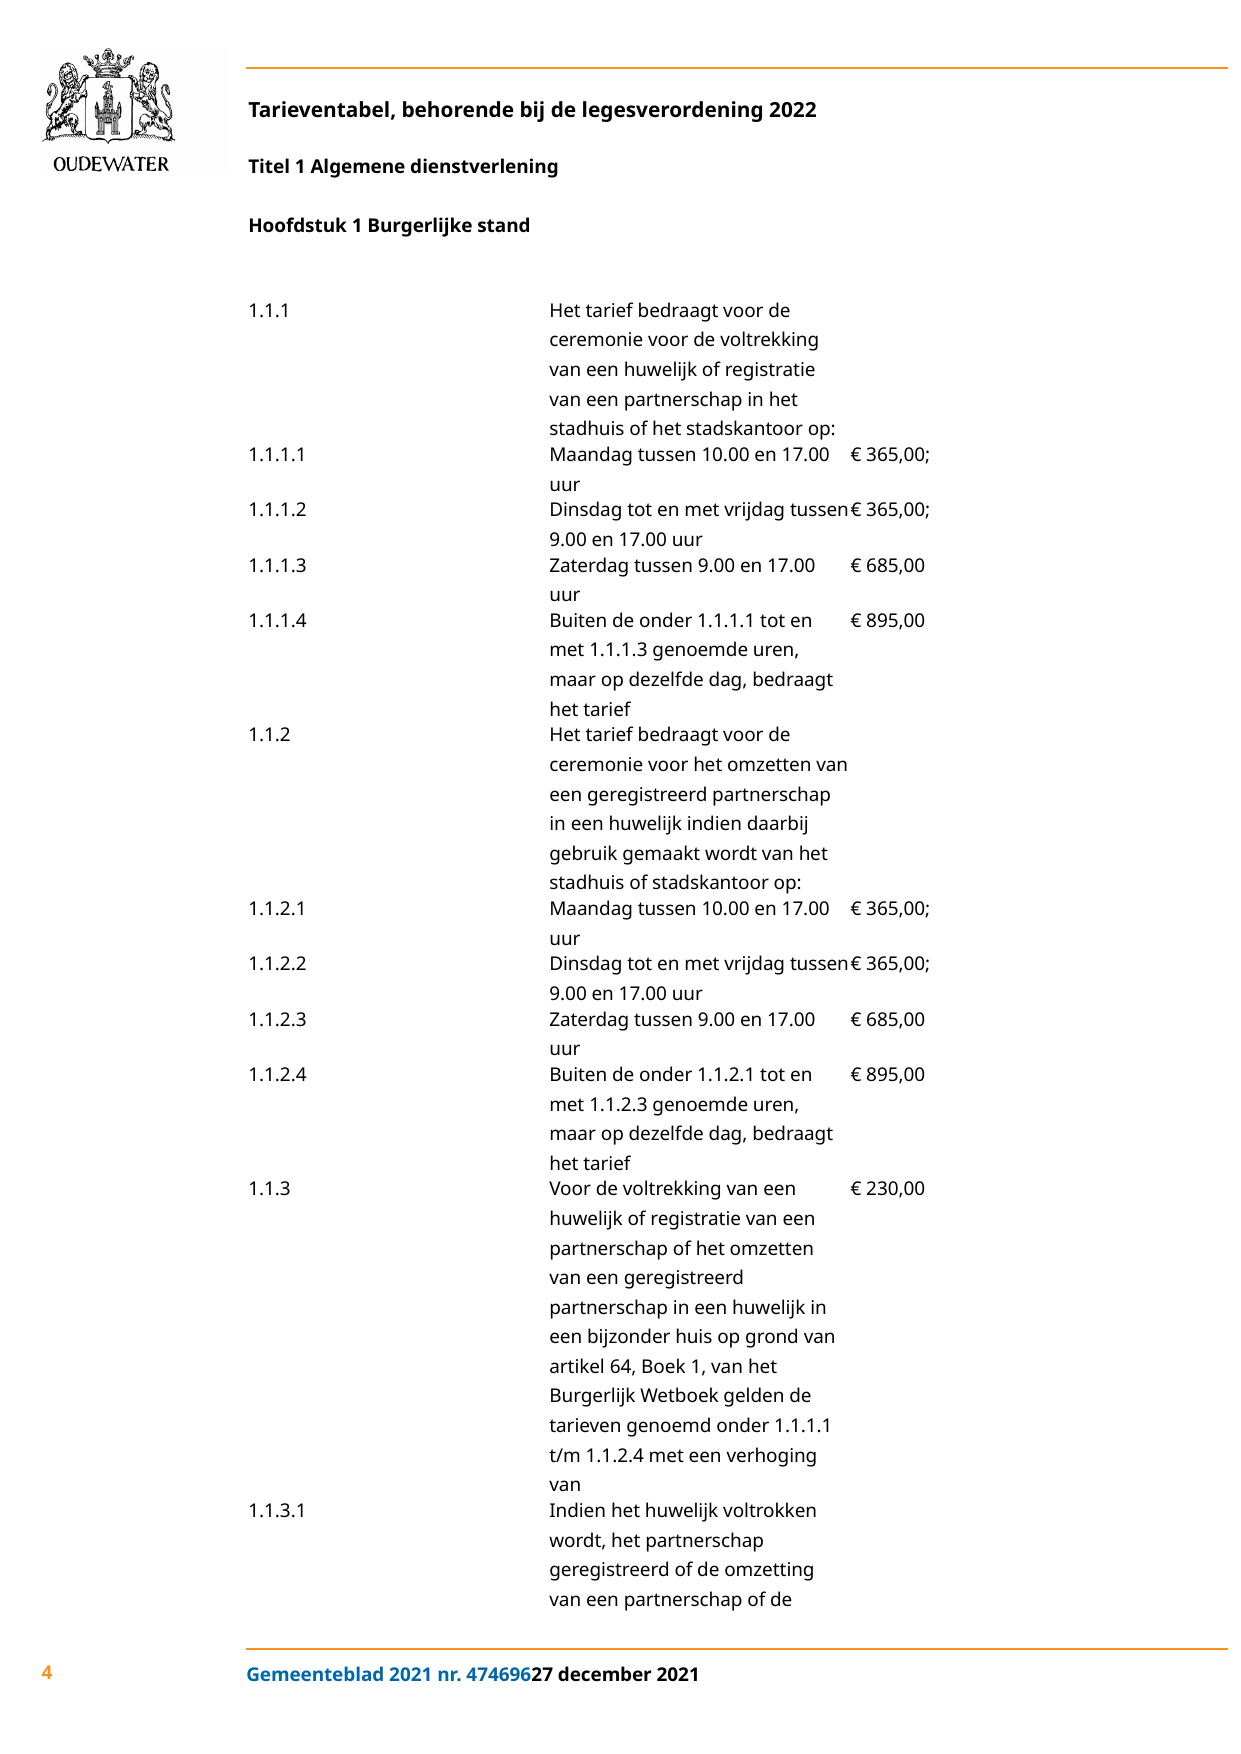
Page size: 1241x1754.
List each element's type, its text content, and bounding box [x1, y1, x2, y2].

table_cell € 230,00 [850, 1176, 1152, 1497]
text Titel 1 Algemene dienstverlening [248, 153, 1152, 179]
table_cell 1.1.2.4 [248, 1061, 549, 1176]
table_cell Zaterdag tussen 9.00 en 17.00 uur [549, 552, 850, 607]
table_cell Het tarief bedraagt voor de ceremonie voor het omzetten van een geregistreerd partnerschap in een huwelijk indien daarbij gebruik gemaakt wordt van het stadhuis of stadskantoor op: [549, 722, 850, 895]
table_cell Maandag tussen 10.00 en 17.00 uur [549, 441, 850, 496]
table_cell [850, 297, 1152, 441]
picture [41, 47, 231, 172]
table_cell Voor de voltrekking van een huwelijk of registratie van een partnerschap of het omzetten van een geregistreerd partnerschap in een huwelijk in een bijzonder huis op grond van artikel 64, Boek 1, van het Burgerlijk Wetboek gelden de tarieven genoemd onder 1.1.1.1 t/m 1.1.2.4 met een verhoging van [549, 1176, 850, 1497]
table_header [850, 271, 1152, 297]
table_cell 1.1.1.3 [248, 552, 549, 607]
table_cell 1.1.2.1 [248, 895, 549, 951]
table_cell 1.1.2.2 [248, 951, 549, 1006]
table_cell € 365,00; [850, 951, 1152, 1006]
text Tarieventabel, behorende bij de legesverordening 2022 [248, 95, 1152, 123]
table_cell € 685,00 [850, 1006, 1152, 1061]
table_cell € 895,00 [850, 1061, 1152, 1176]
table_cell Maandag tussen 10.00 en 17.00 uur [549, 895, 850, 951]
table_cell [850, 1497, 1152, 1612]
table_cell 1.1.1.2 [248, 496, 549, 552]
table_cell 1.1.2.3 [248, 1006, 549, 1061]
table_cell Dinsdag tot en met vrijdag tussen 9.00 en 17.00 uur [549, 496, 850, 552]
table_cell 1.1.1.1 [248, 441, 549, 496]
table_cell Zaterdag tussen 9.00 en 17.00 uur [549, 1006, 850, 1061]
table_cell € 685,00 [850, 552, 1152, 607]
table_cell [850, 722, 1152, 895]
table_cell € 895,00 [850, 607, 1152, 722]
table_cell 1.1.3 [248, 1176, 549, 1497]
table_cell Buiten de onder 1.1.1.1 tot en met 1.1.1.3 genoemde uren, maar op dezelfde dag, bedraagt het tarief [549, 607, 850, 722]
table_cell Buiten de onder 1.1.2.1 tot en met 1.1.2.3 genoemde uren, maar op dezelfde dag, bedraagt het tarief [549, 1061, 850, 1176]
table_header [549, 271, 850, 297]
table_cell 1.1.2 [248, 722, 549, 895]
table_cell € 365,00; [850, 441, 1152, 496]
table_cell € 365,00; [850, 895, 1152, 951]
table_header [248, 271, 549, 297]
table_cell 1.1.3.1 [248, 1497, 549, 1612]
text Hoofdstuk 1 Burgerlijke stand [248, 212, 1152, 238]
table_cell Indien het huwelijk voltrokken wordt, het partnerschap geregistreerd of de omzetting van een partnerschap of de [549, 1497, 850, 1612]
table_cell 1.1.1.4 [248, 607, 549, 722]
table_cell Het tarief bedraagt voor de ceremonie voor de voltrekking van een huwelijk of registratie van een partnerschap in het stadhuis of het stadskantoor op: [549, 297, 850, 441]
table_cell € 365,00; [850, 496, 1152, 552]
table_cell Dinsdag tot en met vrijdag tussen 9.00 en 17.00 uur [549, 951, 850, 1006]
table_cell 1.1.1 [248, 297, 549, 441]
